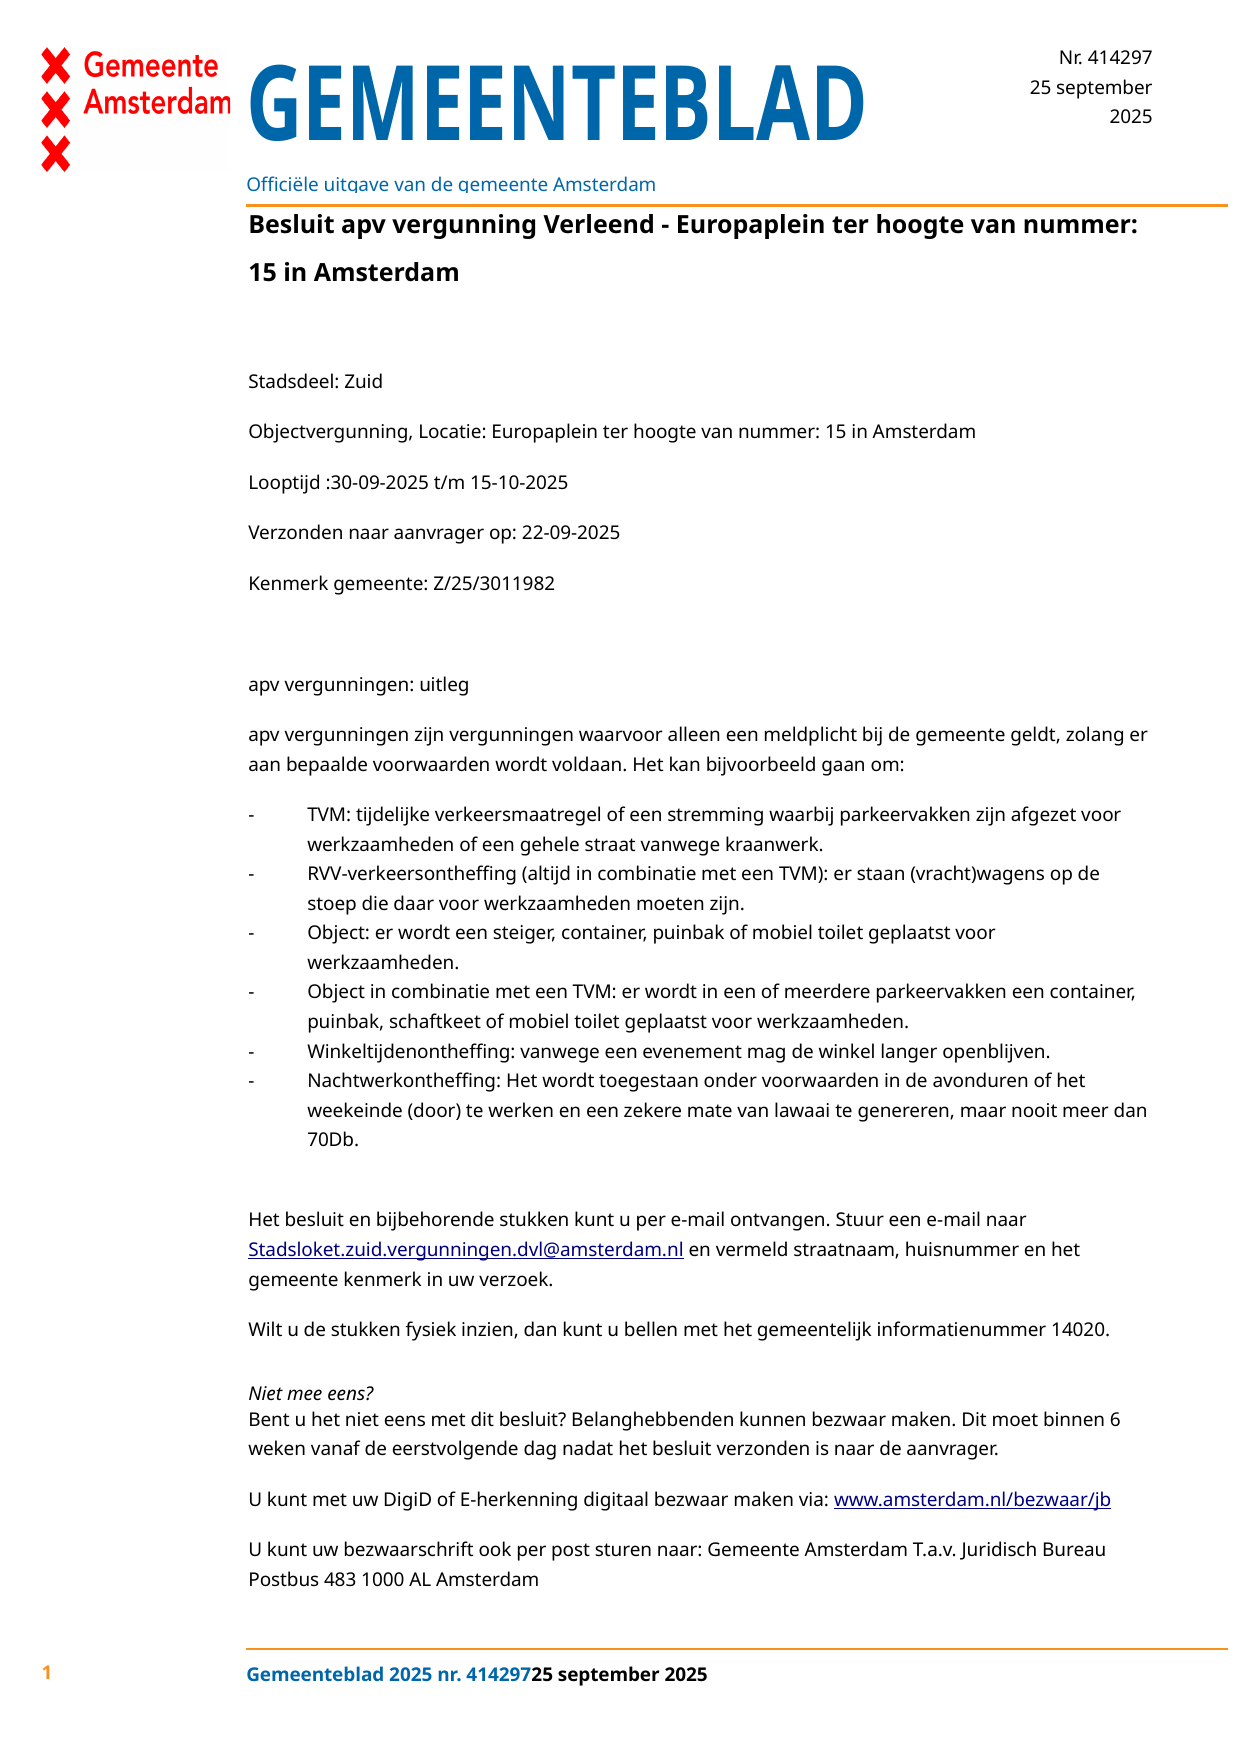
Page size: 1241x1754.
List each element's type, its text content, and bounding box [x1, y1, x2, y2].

text apv vergunningen zijn vergunningen waarvoor alleen een meldplicht bij de gemeente geldt, zolang er aan bepaalde voorwaarden wordt voldaan. Het kan bijvoorbeeld gaan om: [248, 721, 1152, 777]
text U kunt uw bezwaarschrift ook per post sturen naar: Gemeente Amsterdam T.a.v. Juridisch Bureau Postbus 483 1000 AL Amsterdam [248, 1536, 1152, 1592]
list Nachtwerkontheffing: Het wordt toegestaan onder voorwaarden in de avonduren of het weekeinde (door) te werken en een zekere mate van lawaai te genereren, maar nooit meer dan 70Db. [248, 1067, 1152, 1152]
text U kunt met uw DigiD of E-herkenning digitaal bezwaar maken via: www.amsterdam.nl/bezwaar/jb [248, 1486, 1152, 1512]
picture [41, 47, 231, 172]
text Verzonden naar aanvrager op: 22-09-2025 [248, 519, 1152, 545]
list TVM: tijdelijke verkeersmaatregel of een stremming waarbij parkeervakken zijn afgezet voor werkzaamheden of een gehele straat vanwege kraanwerk. [248, 801, 1152, 857]
text Kenmerk gemeente: Z/25/3011982 [248, 570, 1152, 596]
list RVV-verkeersontheffing (altijd in combinatie met een TVM): er staan (vracht)wagens op de stoep die daar voor werkzaamheden moeten zijn. [248, 860, 1152, 916]
text Niet mee eens? [248, 1380, 1152, 1406]
list Object in combinatie met een TVM: er wordt in een of meerdere parkeervakken een container, puinbak, schaftkeet of mobiel toilet geplaatst voor werkzaamheden. [248, 979, 1152, 1034]
text Besluit apv vergunning Verleend - Europaplein ter hoogte van nummer: 15 in Amsterdam [248, 207, 1152, 288]
text Objectvergunning, Locatie: Europaplein ter hoogte van nummer: 15 in Amsterdam [248, 419, 1152, 444]
list Object: er wordt een steiger, container, puinbak of mobiel toilet geplaatst voor werkzaamheden. [248, 919, 1152, 975]
list Winkeltijdenontheffing: vanwege een evenement mag de winkel langer openblijven. [248, 1038, 1152, 1064]
text Looptijd :30-09-2025 t/m 15-10-2025 [248, 469, 1152, 495]
text Bent u het niet eens met dit besluit? Belanghebbenden kunnen bezwaar maken. Dit moet binnen 6 weken vanaf de eerstvolgende dag nadat het besluit verzonden is naar de aanvrager. [248, 1406, 1152, 1461]
text Wilt u de stukken fysiek inzien, dan kunt u bellen met het gemeentelijk informatienummer 14020. [248, 1316, 1152, 1342]
text Het besluit en bijbehorende stukken kunt u per e-mail ontvangen. Stuur een e-mail naar Stadsloket.zuid.vergunningen.dvl@amsterdam.nl en vermeld straatnaam, huisnummer en het gemeente kenmerk in uw verzoek. [248, 1207, 1152, 1292]
text Stadsdeel: Zuid [248, 368, 1152, 394]
text apv vergunningen: uitleg [248, 671, 1152, 697]
